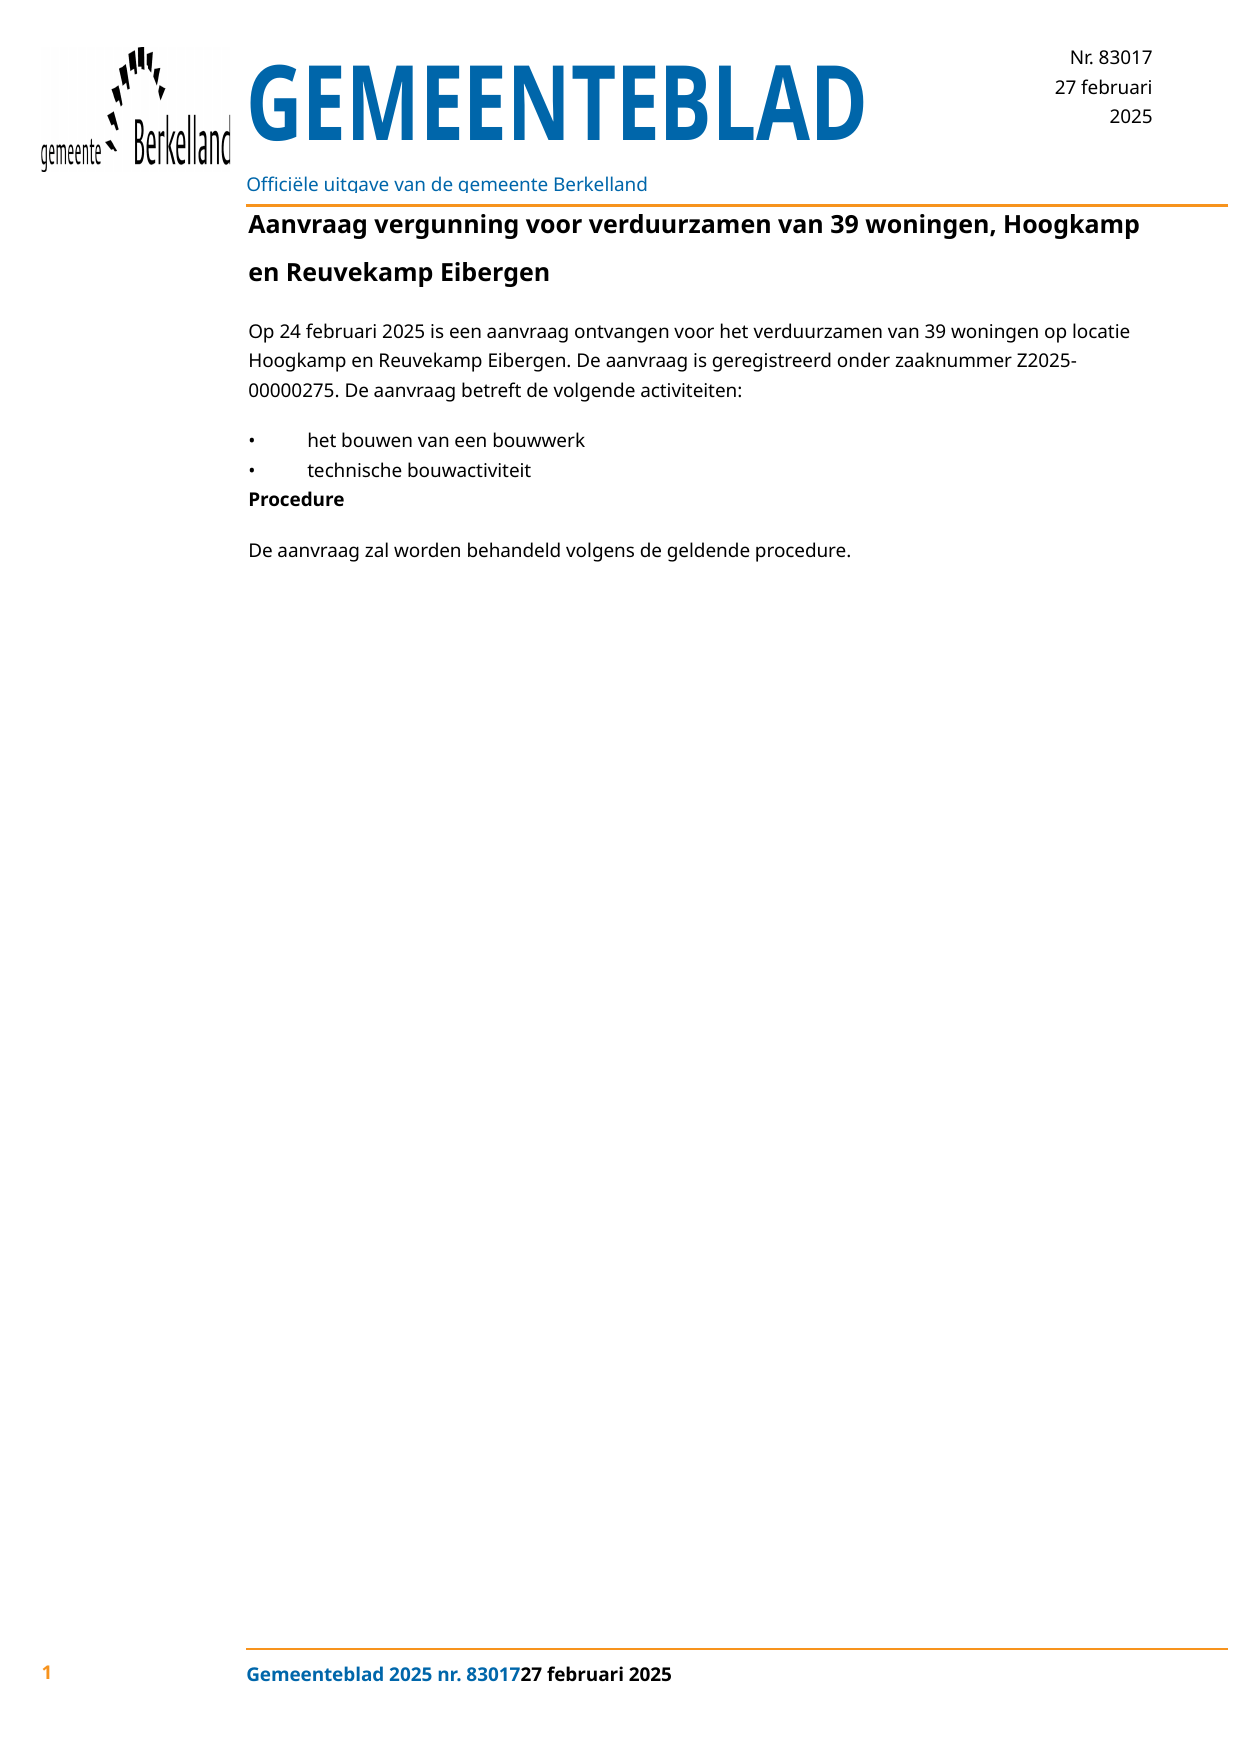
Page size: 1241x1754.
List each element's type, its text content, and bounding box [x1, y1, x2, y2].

text Procedure [248, 487, 1152, 512]
text Op 24 februari 2025 is een aanvraag ontvangen voor het verduurzamen van 39 woningen op locatie Hoogkamp en Reuvekamp Eibergen. De aanvraag is geregistreerd onder zaaknummer Z2025-00000275. De aanvraag betreft de volgende activiteiten: [248, 318, 1152, 403]
text Aanvraag vergunning voor verduurzamen van 39 woningen, Hoogkamp en Reuvekamp Eibergen [248, 207, 1152, 288]
list het bouwen van een bouwwerk [248, 427, 1152, 453]
text De aanvraag zal worden behandeld volgens de geldende procedure. [248, 537, 1152, 563]
picture [41, 47, 231, 172]
list technische bouwactiviteit [248, 457, 1152, 483]
